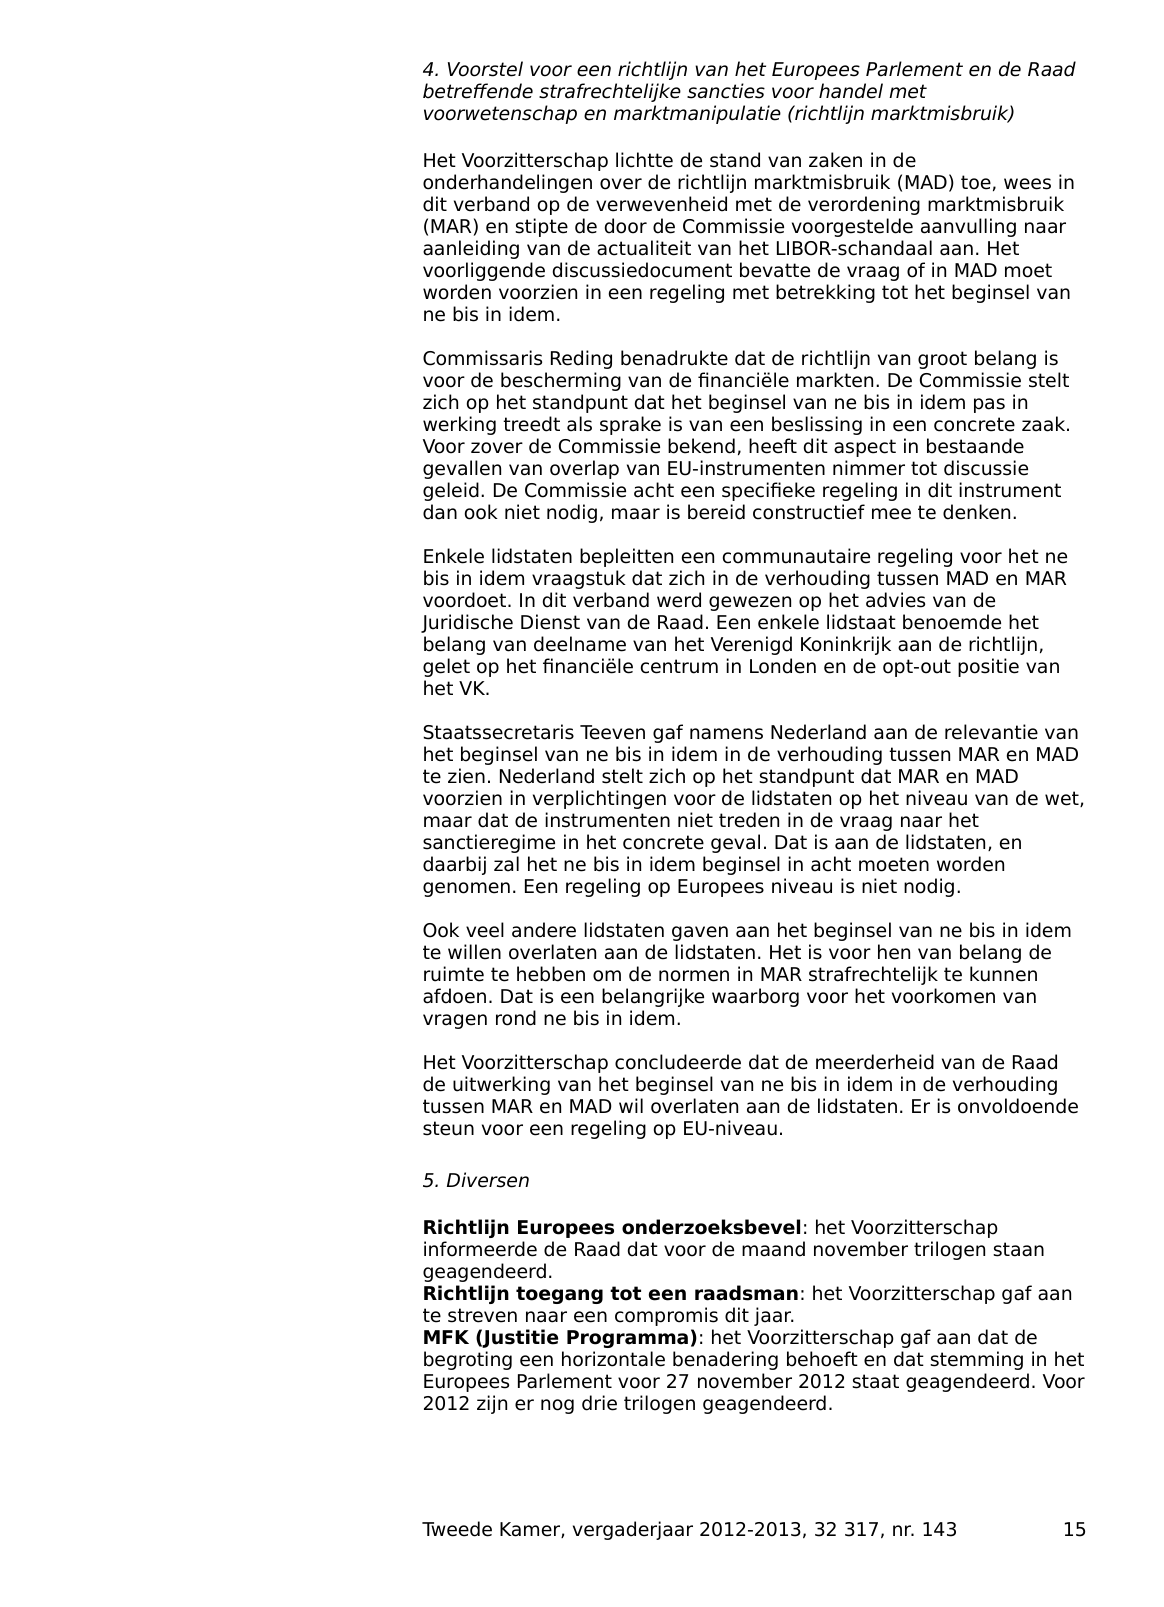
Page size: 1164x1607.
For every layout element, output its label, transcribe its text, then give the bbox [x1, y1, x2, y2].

text Enkele lidstaten bepleitten een communautaire regeling voor het ne bis in idem vraagstuk dat zich in de verhouding tussen MAD en MAR voordoet. In dit verband werd gewezen op het advies van de Juridische Dienst van de Raad. Een enkele lidstaat benoemde het belang van deelname van het Verenigd Koninkrijk aan de richtlijn, gelet op het financiële centrum in Londen en de opt-out positie van het VK. [422, 546, 1087, 700]
text MFK (Justitie Programma): het Voorzitterschap gaf aan dat de begroting een horizontale benadering behoeft en dat stemming in het Europees Parlement voor 27 november 2012 staat geagendeerd. Voor 2012 zijn er nog drie trilogen geagendeerd. [422, 1327, 1087, 1415]
subtitle 5. Diversen [422, 1170, 1087, 1192]
text Het Voorzitterschap concludeerde dat de meerderheid van de Raad de uitwerking van het beginsel van ne bis in idem in de verhouding tussen MAR en MAD wil overlaten aan de lidstaten. Er is onvoldoende steun voor een regeling op EU-niveau. [422, 1052, 1087, 1140]
text Richtlijn toegang tot een raadsman: het Voorzitterschap gaf aan te streven naar een compromis dit jaar. [422, 1283, 1087, 1327]
text Staatssecretaris Teeven gaf namens Nederland aan de relevantie van het beginsel van ne bis in idem in de verhouding tussen MAR en MAD te zien. Nederland stelt zich op het standpunt dat MAR en MAD voorzien in verplichtingen voor de lidstaten op het niveau van de wet, maar dat de instrumenten niet treden in de vraag naar het sanctieregime in het concrete geval. Dat is aan de lidstaten, en daarbij zal het ne bis in idem beginsel in acht moeten worden genomen. Een regeling op Europees niveau is niet nodig. [422, 722, 1087, 898]
text Richtlijn Europees onderzoeksbevel: het Voorzitterschap informeerde de Raad dat voor de maand november trilogen staan geagendeerd. [422, 1217, 1087, 1283]
text Commissaris Reding benadrukte dat de richtlijn van groot belang is voor de bescherming van de financiële markten. De Commissie stelt zich op het standpunt dat het beginsel van ne bis in idem pas in werking treedt als sprake is van een beslissing in een concrete zaak. Voor zover de Commissie bekend, heeft dit aspect in bestaande gevallen van overlap van EU-instrumenten nimmer tot discussie geleid. De Commissie acht een specifieke regeling in dit instrument dan ook niet nodig, maar is bereid constructief mee te denken. [422, 348, 1087, 524]
text Ook veel andere lidstaten gaven aan het beginsel van ne bis in idem te willen overlaten aan de lidstaten. Het is voor hen van belang de ruimte te hebben om de normen in MAR strafrechtelijk te kunnen afdoen. Dat is een belangrijke waarborg voor het voorkomen van vragen rond ne bis in idem. [422, 920, 1087, 1030]
subtitle 4. Voorstel voor een richtlijn van het Europees Parlement en de Raad betreffende strafrechtelijke sancties voor handel met voorwetenschap en marktmanipulatie (richtlijn marktmisbruik) [422, 59, 1087, 125]
text Het Voorzitterschap lichtte de stand van zaken in de onderhandelingen over de richtlijn marktmisbruik (MAD) toe, wees in dit verband op de verwevenheid met de verordening marktmisbruik (MAR) en stipte de door de Commissie voorgestelde aanvulling naar aanleiding van de actualiteit van het LIBOR-schandaal aan. Het voorliggende discussiedocument bevatte de vraag of in MAD moet worden voorzien in een regeling met betrekking tot het beginsel van ne bis in idem. [422, 150, 1087, 326]
